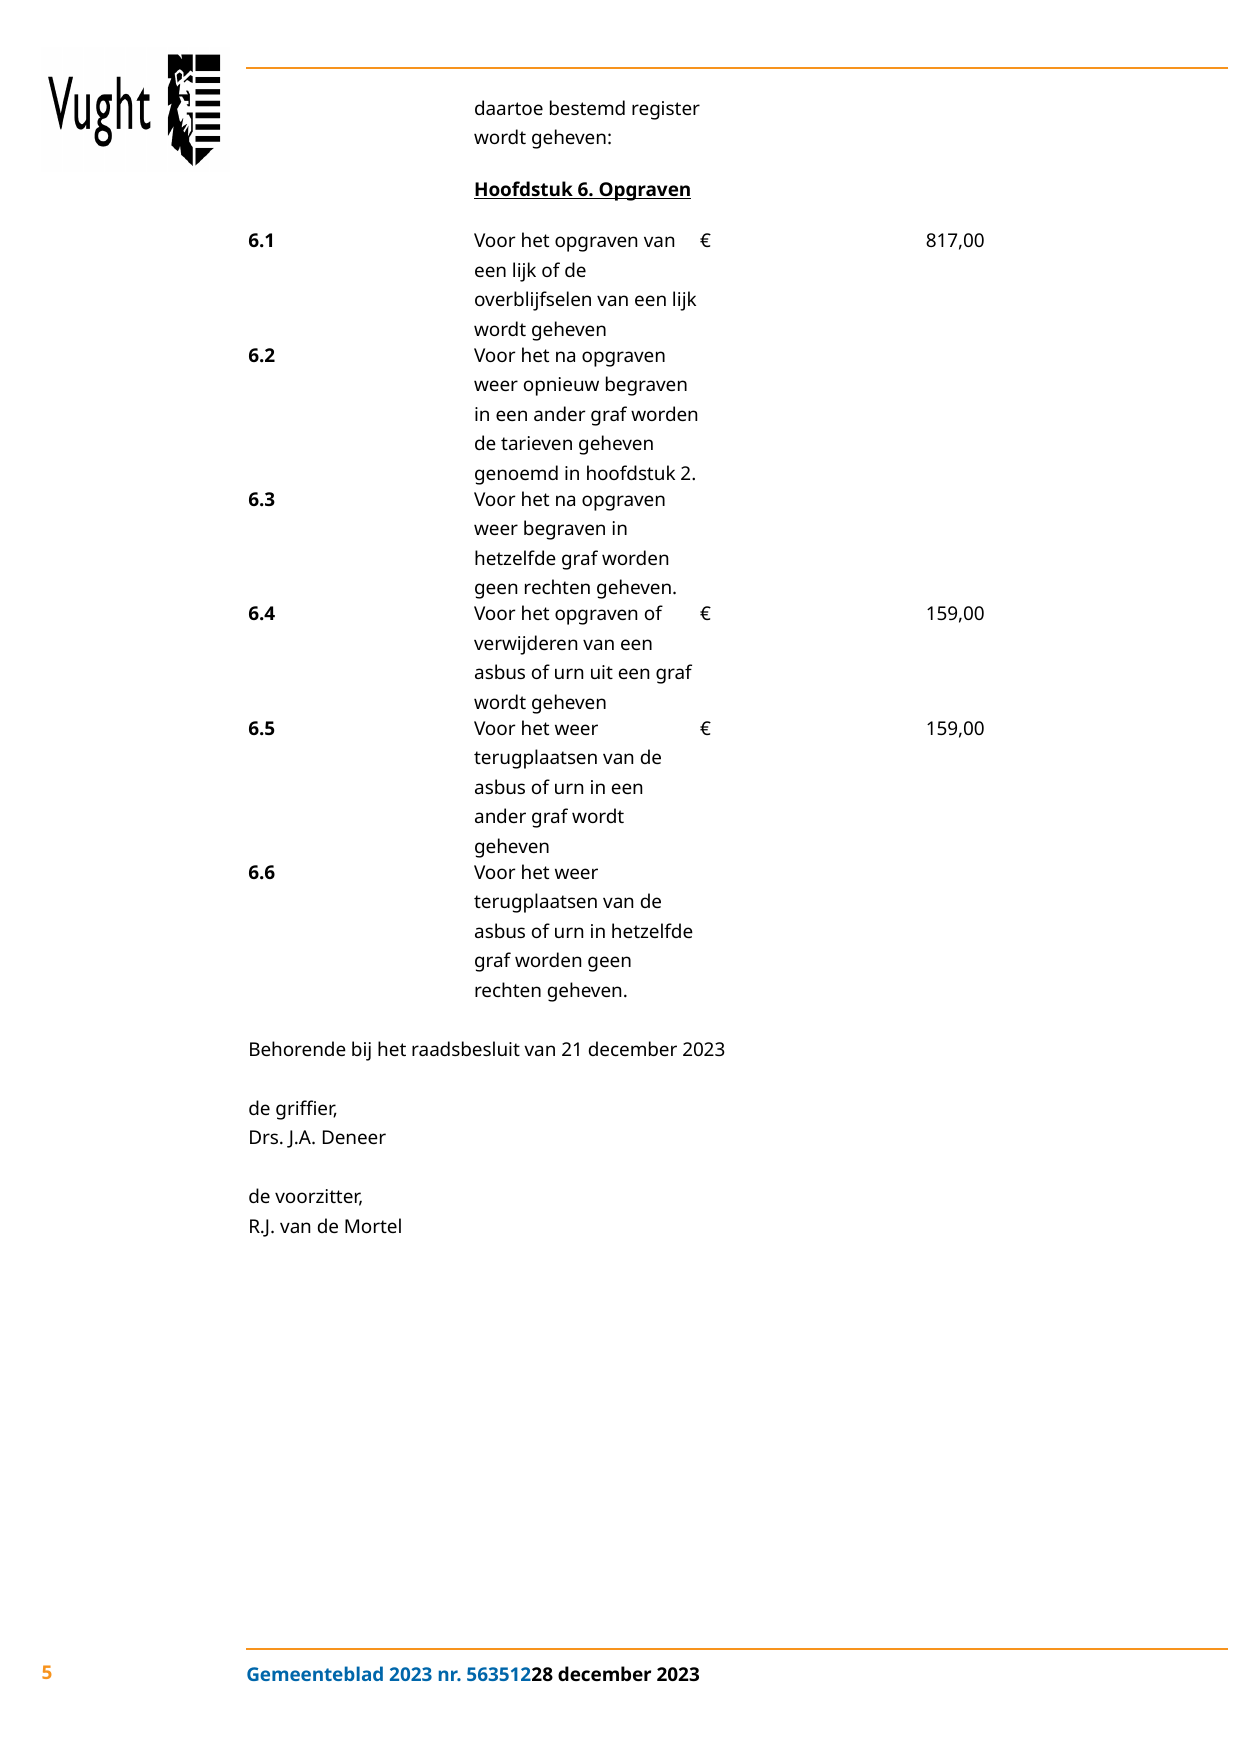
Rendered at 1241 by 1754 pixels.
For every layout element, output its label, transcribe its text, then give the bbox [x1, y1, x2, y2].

table_cell [926, 859, 1152, 1003]
table_cell Voor het weer terugplaatsen van de asbus of urn in hetzelfde graf worden geen rechten geheven. [474, 859, 700, 1003]
table_cell [474, 202, 700, 227]
table_cell [700, 859, 926, 1003]
table_cell [700, 486, 926, 600]
table_cell Voor het weer terugplaatsen van de asbus of urn in een ander graf wordt geheven [474, 715, 700, 859]
table_cell Voor het opgraven van een lijk of de overblijfselen van een lijk wordt geheven [474, 227, 700, 342]
table_cell 6.2 [248, 342, 474, 486]
table_cell Hoofdstuk 6. Opgraven [474, 176, 700, 202]
table_cell [700, 95, 926, 150]
table_cell 6.6 [248, 859, 474, 1003]
table_cell Voor het opgraven of verwijderen van een asbus of urn uit een graf wordt geheven [474, 600, 700, 715]
table_cell [926, 486, 1152, 600]
table_cell [926, 95, 1152, 150]
table_cell € [700, 600, 926, 715]
table_cell [248, 176, 474, 202]
table_cell [700, 342, 926, 486]
table_cell [926, 176, 1152, 202]
table_cell € [700, 227, 926, 342]
table_cell 6.3 [248, 486, 474, 600]
text Behorende bij het raadsbesluit van 21 december 2023 [248, 1036, 1152, 1061]
table_cell 159,00 [926, 715, 1152, 859]
picture [41, 47, 231, 172]
table_cell [248, 150, 474, 176]
text R.J. van de Mortel [248, 1213, 1152, 1239]
table_cell [700, 150, 926, 176]
table_cell [926, 202, 1152, 227]
table_cell 6.5 [248, 715, 474, 859]
table_cell daartoe bestemd register wordt geheven: [474, 95, 700, 150]
table_cell [248, 95, 474, 150]
table_cell [700, 202, 926, 227]
table_cell [474, 150, 700, 176]
table_cell 817,00 [926, 227, 1152, 342]
table_cell € [700, 715, 926, 859]
table_cell 6.4 [248, 600, 474, 715]
table_cell Voor het na opgraven weer opnieuw begraven in een ander graf worden de tarieven geheven genoemd in hoofdstuk 2. [474, 342, 700, 486]
table_cell [926, 342, 1152, 486]
text de voorzitter, [248, 1184, 1152, 1209]
table_cell [700, 176, 926, 202]
table_cell [926, 150, 1152, 176]
text Drs. J.A. Deneer [248, 1124, 1152, 1150]
table_cell [248, 202, 474, 227]
table_cell 159,00 [926, 600, 1152, 715]
text de griffier, [248, 1095, 1152, 1121]
table_cell 6.1 [248, 227, 474, 342]
table_cell Voor het na opgraven weer begraven in hetzelfde graf worden geen rechten geheven. [474, 486, 700, 600]
